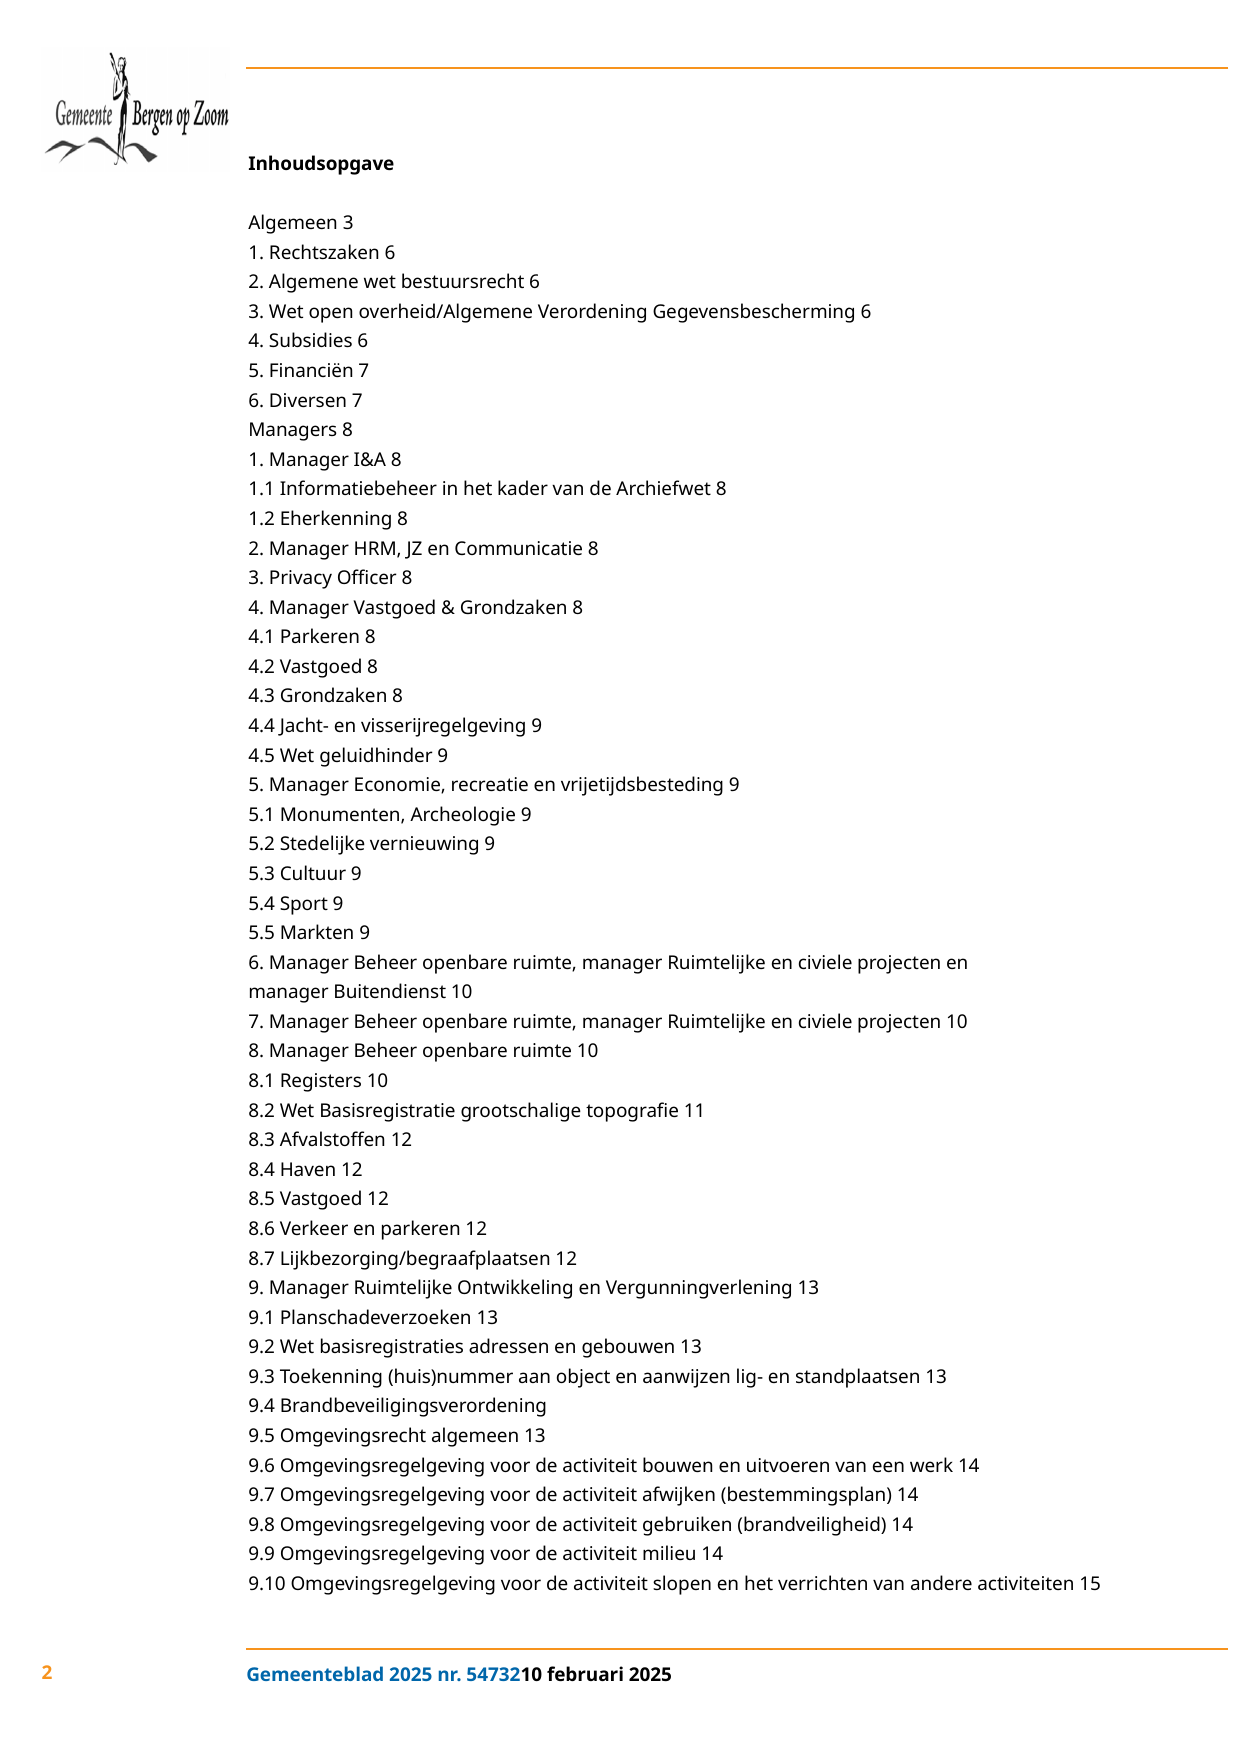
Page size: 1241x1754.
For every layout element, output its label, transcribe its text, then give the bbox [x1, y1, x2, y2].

text 5.2 Stedelijke vernieuwing 9 [248, 831, 1152, 856]
text 3. Privacy Officer 8 [248, 564, 1152, 590]
text 1.2 Eherkenning 8 [248, 505, 1152, 531]
text 4. Manager Vastgoed & Grondzaken 8 [248, 594, 1152, 620]
text Managers 8 [248, 416, 1152, 442]
text 5.5 Markten 9 [248, 919, 1152, 945]
text Inhoudsopgave [248, 150, 1152, 176]
text 6. Manager Beheer openbare ruimte, manager Ruimtelijke en civiele projecten en [248, 949, 1152, 975]
text 9.2 Wet basisregistraties adressen en gebouwen 13 [248, 1333, 1152, 1359]
text 8.1 Registers 10 [248, 1067, 1152, 1093]
text 7. Manager Beheer openbare ruimte, manager Ruimtelijke en civiele projecten 10 [248, 1008, 1152, 1034]
text 5. Financiën 7 [248, 357, 1152, 383]
text manager Buitendienst 10 [248, 978, 1152, 1004]
text 3. Wet open overheid/Algemene Verordening Gegevensbescherming 6 [248, 298, 1152, 324]
text 9. Manager Ruimtelijke Ontwikkeling en Vergunningverlening 13 [248, 1274, 1152, 1300]
text 2. Manager HRM, JZ en Communicatie 8 [248, 535, 1152, 561]
text 9.3 Toekenning (huis)nummer aan object en aanwijzen lig- en standplaatsen 13 [248, 1363, 1152, 1389]
text 9.7 Omgevingsregelgeving voor de activiteit afwijken (bestemmingsplan) 14 [248, 1481, 1152, 1507]
text 1. Rechtszaken 6 [248, 239, 1152, 265]
text 8.7 Lijkbezorging/begraafplaatsen 12 [248, 1245, 1152, 1271]
text 8.6 Verkeer en parkeren 12 [248, 1215, 1152, 1241]
text 6. Diversen 7 [248, 387, 1152, 413]
text 9.5 Omgevingsrecht algemeen 13 [248, 1422, 1152, 1448]
text 8. Manager Beheer openbare ruimte 10 [248, 1038, 1152, 1063]
text 9.9 Omgevingsregelgeving voor de activiteit milieu 14 [248, 1541, 1152, 1566]
text 8.2 Wet Basisregistratie grootschalige topografie 11 [248, 1097, 1152, 1123]
text 9.4 Brandbeveiligingsverordening [248, 1393, 1152, 1418]
text 9.8 Omgevingsregelgeving voor de activiteit gebruiken (brandveiligheid) 14 [248, 1511, 1152, 1537]
text 5.1 Monumenten, Archeologie 9 [248, 801, 1152, 827]
text 1.1 Informatiebeheer in het kader van de Archiefwet 8 [248, 476, 1152, 501]
picture [41, 47, 231, 172]
text 1. Manager I&A 8 [248, 446, 1152, 472]
text 4.3 Grondzaken 8 [248, 683, 1152, 708]
text 2. Algemene wet bestuursrecht 6 [248, 268, 1152, 294]
text 4.2 Vastgoed 8 [248, 653, 1152, 679]
text 4.4 Jacht- en visserijregelgeving 9 [248, 712, 1152, 738]
text Algemeen 3 [248, 209, 1152, 235]
text 8.3 Afvalstoffen 12 [248, 1126, 1152, 1152]
text 8.4 Haven 12 [248, 1156, 1152, 1182]
text 9.1 Planschadeverzoeken 13 [248, 1304, 1152, 1330]
text 5. Manager Economie, recreatie en vrijetijdsbesteding 9 [248, 771, 1152, 797]
text 5.3 Cultuur 9 [248, 860, 1152, 886]
text 4.5 Wet geluidhinder 9 [248, 742, 1152, 768]
text 4. Subsidies 6 [248, 328, 1152, 353]
text 4.1 Parkeren 8 [248, 623, 1152, 649]
text 5.4 Sport 9 [248, 890, 1152, 916]
text 9.10 Omgevingsregelgeving voor de activiteit slopen en het verrichten van andere activiteiten 15 [248, 1570, 1152, 1596]
text 9.6 Omgevingsregelgeving voor de activiteit bouwen en uitvoeren van een werk 14 [248, 1452, 1152, 1478]
text 8.5 Vastgoed 12 [248, 1186, 1152, 1211]
